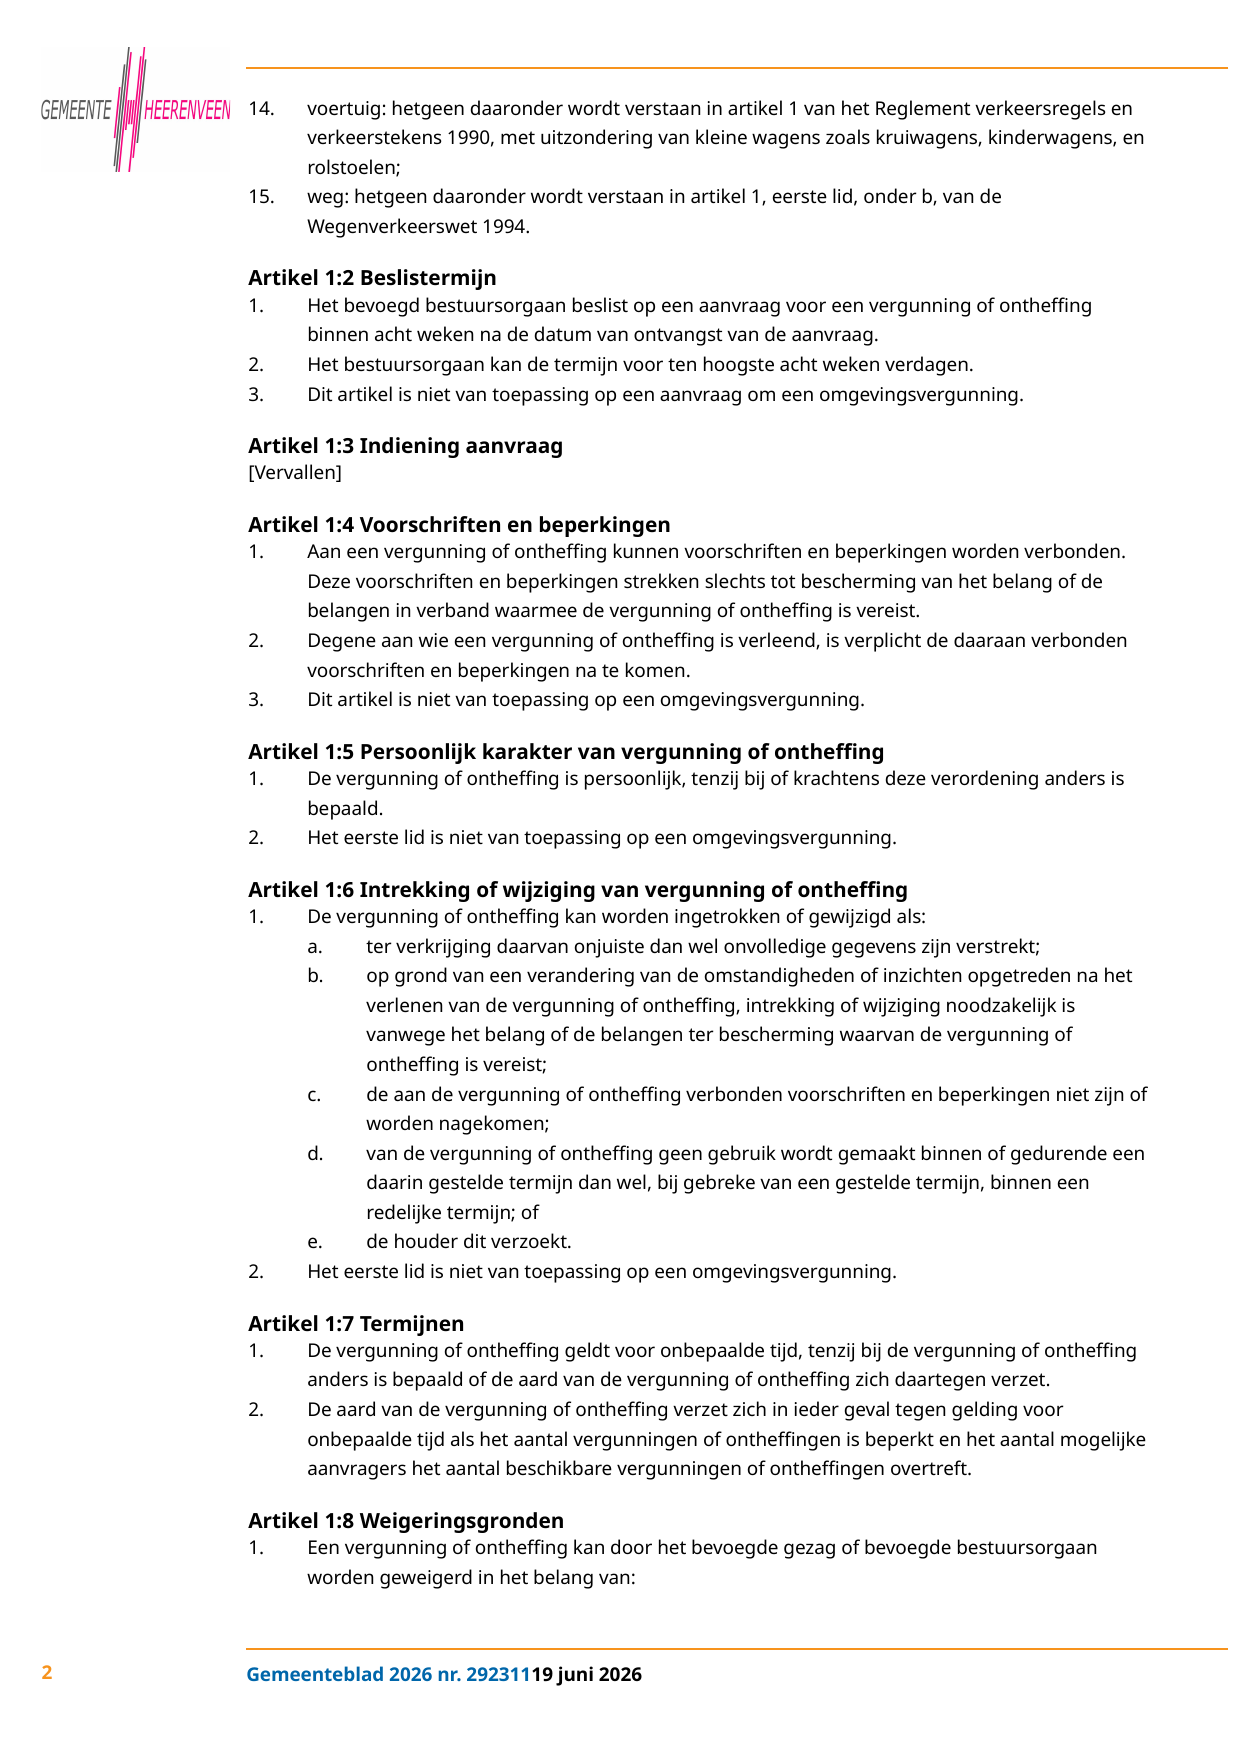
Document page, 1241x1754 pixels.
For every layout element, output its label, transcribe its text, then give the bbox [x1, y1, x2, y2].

list Aan een vergunning of ontheffing kunnen voorschriften en beperkingen worden verbonden. Deze voorschriften en beperkingen strekken slechts tot bescherming van het belang of de belangen in verband waarmee de vergunning of ontheffing is vereist. [248, 538, 1152, 623]
picture [41, 47, 231, 172]
text Artikel 1:4 Voorschriften en beperkingen [248, 510, 1152, 538]
list Het eerste lid is niet van toepassing op een omgevingsvergunning. [248, 824, 1152, 850]
text Artikel 1:2 Beslistermijn [248, 263, 1152, 292]
text [Vervallen] [248, 459, 1152, 485]
text Artikel 1:6 Intrekking of wijziging van vergunning of ontheffing [248, 875, 1152, 903]
list Het bestuursorgaan kan de termijn voor ten hoogste acht weken verdagen. [248, 351, 1152, 377]
list Het bevoegd bestuursorgaan beslist op een aanvraag voor een vergunning of ontheffing binnen acht weken na de datum van ontvangst van de aanvraag. [248, 292, 1152, 347]
list De vergunning of ontheffing is persoonlijk, tenzij bij of krachtens deze verordening anders is bepaald. [248, 765, 1152, 821]
text Artikel 1:5 Persoonlijk karakter van vergunning of ontheffing [248, 737, 1152, 765]
list voertuig: hetgeen daaronder wordt verstaan in artikel 1 van het Reglement verkeersregels en verkeerstekens 1990, met uitzondering van kleine wagens zoals kruiwagens, kinderwagens, en rolstoelen; [248, 95, 1152, 180]
text Artikel 1:8 Weigeringsgronden [248, 1506, 1152, 1534]
list Dit artikel is niet van toepassing op een aanvraag om een omgevingsvergunning. [248, 381, 1152, 406]
list Dit artikel is niet van toepassing op een omgevingsvergunning. [248, 686, 1152, 712]
list Het eerste lid is niet van toepassing op een omgevingsvergunning. [248, 1258, 1152, 1284]
list De vergunning of ontheffing kan worden ingetrokken of gewijzigd als: [248, 903, 1152, 929]
list Degene aan wie een vergunning of ontheffing is verleend, is verplicht de daaraan verbonden voorschriften en beperkingen na te komen. [248, 627, 1152, 682]
list De vergunning of ontheffing geldt voor onbepaalde tijd, tenzij bij de vergunning of ontheffing anders is bepaald of de aard van de vergunning of ontheffing zich daartegen verzet. [248, 1337, 1152, 1392]
list van de vergunning of ontheffing geen gebruik wordt gemaakt binnen of gedurende een daarin gestelde termijn dan wel, bij gebreke van een gestelde termijn, binnen een redelijke termijn; of [307, 1140, 1152, 1225]
list de houder dit verzoekt. [307, 1229, 1152, 1254]
list weg: hetgeen daaronder wordt verstaan in artikel 1, eerste lid, onder b, van de Wegenverkeerswet 1994. [248, 183, 1152, 239]
list op grond van een verandering van de omstandigheden of inzichten opgetreden na het verlenen van de vergunning of ontheffing, intrekking of wijziging noodzakelijk is vanwege het belang of de belangen ter bescherming waarvan de vergunning of ontheffing is vereist; [307, 962, 1152, 1077]
text Artikel 1:3 Indiening aanvraag [248, 431, 1152, 459]
list de aan de vergunning of ontheffing verbonden voorschriften en beperkingen niet zijn of worden nagekomen; [307, 1081, 1152, 1136]
list ter verkrijging daarvan onjuiste dan wel onvolledige gegevens zijn verstrekt; [307, 933, 1152, 958]
text Artikel 1:7 Termijnen [248, 1309, 1152, 1337]
list Een vergunning of ontheffing kan door het bevoegde gezag of bevoegde bestuursorgaan worden geweigerd in het belang van: [248, 1534, 1152, 1589]
list De aard van de vergunning of ontheffing verzet zich in ieder geval tegen gelding voor onbepaalde tijd als het aantal vergunningen of ontheffingen is beperkt en het aantal mogelijke aanvragers het aantal beschikbare vergunningen of ontheffingen overtreft. [248, 1396, 1152, 1481]
